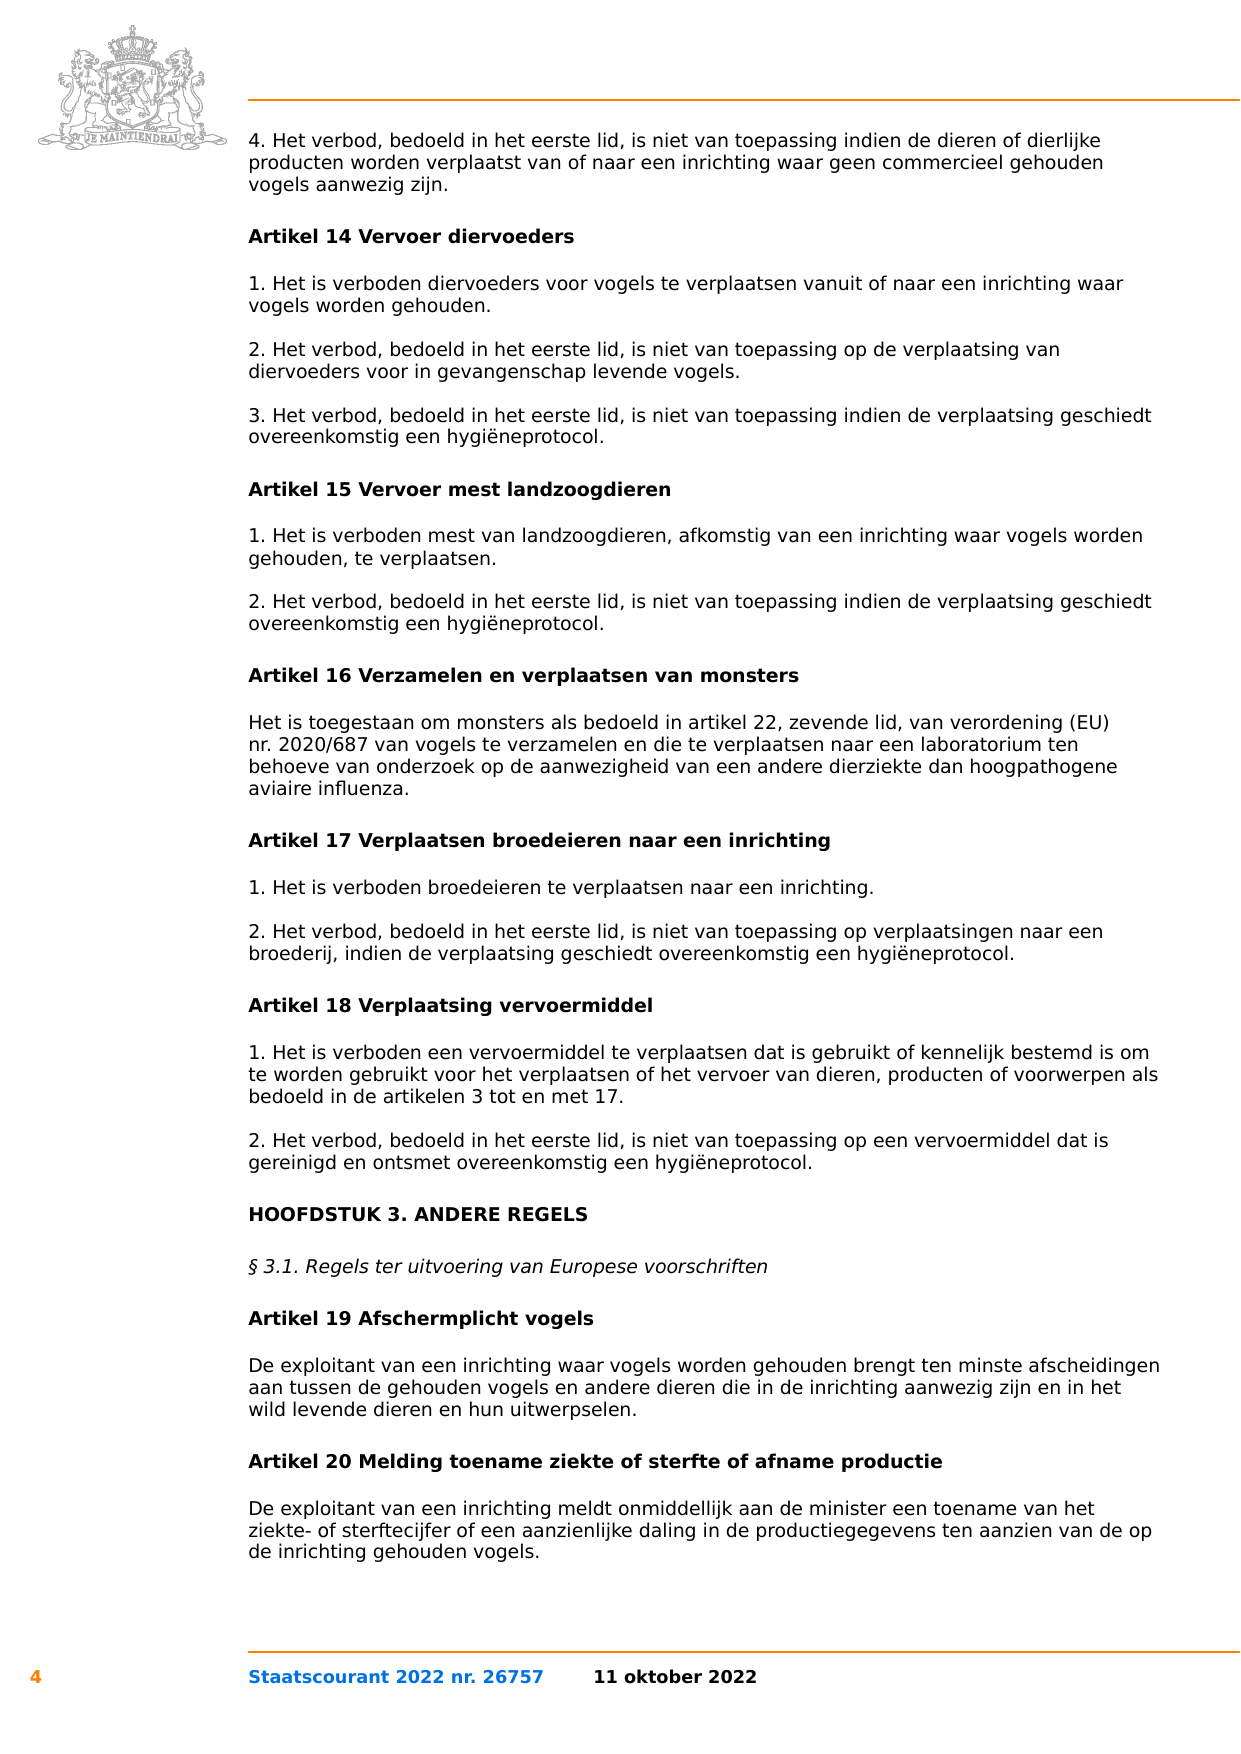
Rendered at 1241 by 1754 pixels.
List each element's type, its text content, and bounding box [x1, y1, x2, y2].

text 1. Het is verboden een vervoermiddel te verplaatsen dat is gebruikt of kennelijk bestemd is om te worden gebruikt voor het verplaatsen of het vervoer van dieren, producten of voorwerpen als bedoeld in de artikelen 3 tot en met 17. [248, 1042, 1163, 1108]
text De exploitant van een inrichting waar vogels worden gehouden brengt ten minste afscheidingen aan tussen de gehouden vogels en andere dieren die in de inrichting aanwezig zijn en in het wild levende dieren en hun uitwerpselen. [248, 1354, 1163, 1421]
text 2. Het verbod, bedoeld in het eerste lid, is niet van toepassing op verplaatsingen naar een broederij, indien de verplaatsing geschiedt overeenkomstig een hygiëneprotocol. [248, 921, 1163, 965]
subtitle Artikel 20 Melding toename ziekte of sterfte of afname productie [248, 1451, 1163, 1472]
text 4. Het verbod, bedoeld in het eerste lid, is niet van toepassing indien de dieren of dierlijke producten worden verplaatst van of naar een inrichting waar geen commercieel gehouden vogels aanwezig zijn. [248, 130, 1163, 196]
subtitle Artikel 16 Verzamelen en verplaatsen van monsters [248, 665, 1163, 687]
subtitle Artikel 17 Verplaatsen broedeieren naar een inrichting [248, 830, 1163, 852]
subtitle Artikel 14 Vervoer diervoeders [248, 226, 1163, 248]
text 1. Het is verboden diervoeders voor vogels te verplaatsen vanuit of naar een inrichting waar vogels worden gehouden. [248, 273, 1163, 317]
picture [38, 25, 227, 150]
text 1. Het is verboden broedeieren te verplaatsen naar een inrichting. [248, 877, 1163, 899]
text De exploitant van een inrichting meldt onmiddellijk aan de minister een toename van het ziekte- of sterftecijfer of een aanzienlijke daling in de productiegegevens ten aanzien van de op de inrichting gehouden vogels. [248, 1497, 1163, 1563]
text 3. Het verbod, bedoeld in het eerste lid, is niet van toepassing indien de verplaatsing geschiedt overeenkomstig een hygiëneprotocol. [248, 404, 1163, 448]
text 2. Het verbod, bedoeld in het eerste lid, is niet van toepassing op de verplaatsing van diervoeders voor in gevangenschap levende vogels. [248, 339, 1163, 383]
subtitle § 3.1. Regels ter uitvoering van Europese voorschriften [248, 1256, 1163, 1278]
text 2. Het verbod, bedoeld in het eerste lid, is niet van toepassing op een vervoermiddel dat is gereinigd en ontsmet overeenkomstig een hygiëneprotocol. [248, 1130, 1163, 1174]
text Het is toegestaan om monsters als bedoeld in artikel 22, zevende lid, van verordening (EU) nr. 2020/687 van vogels te verzamelen en die te verplaatsen naar een laboratorium ten behoeve van onderzoek op de aanwezigheid van een andere dierziekte dan hoogpathogene aviaire influenza. [248, 712, 1163, 800]
subtitle HOOFDSTUK 3. ANDERE REGELS [248, 1204, 1163, 1226]
subtitle Artikel 15 Vervoer mest landzoogdieren [248, 478, 1163, 500]
text 1. Het is verboden mest van landzoogdieren, afkomstig van een inrichting waar vogels worden gehouden, te verplaatsen. [248, 525, 1163, 569]
text 2. Het verbod, bedoeld in het eerste lid, is niet van toepassing indien de verplaatsing geschiedt overeenkomstig een hygiëneprotocol. [248, 591, 1163, 635]
subtitle Artikel 18 Verplaatsing vervoermiddel [248, 995, 1163, 1017]
subtitle Artikel 19 Afschermplicht vogels [248, 1308, 1163, 1329]
